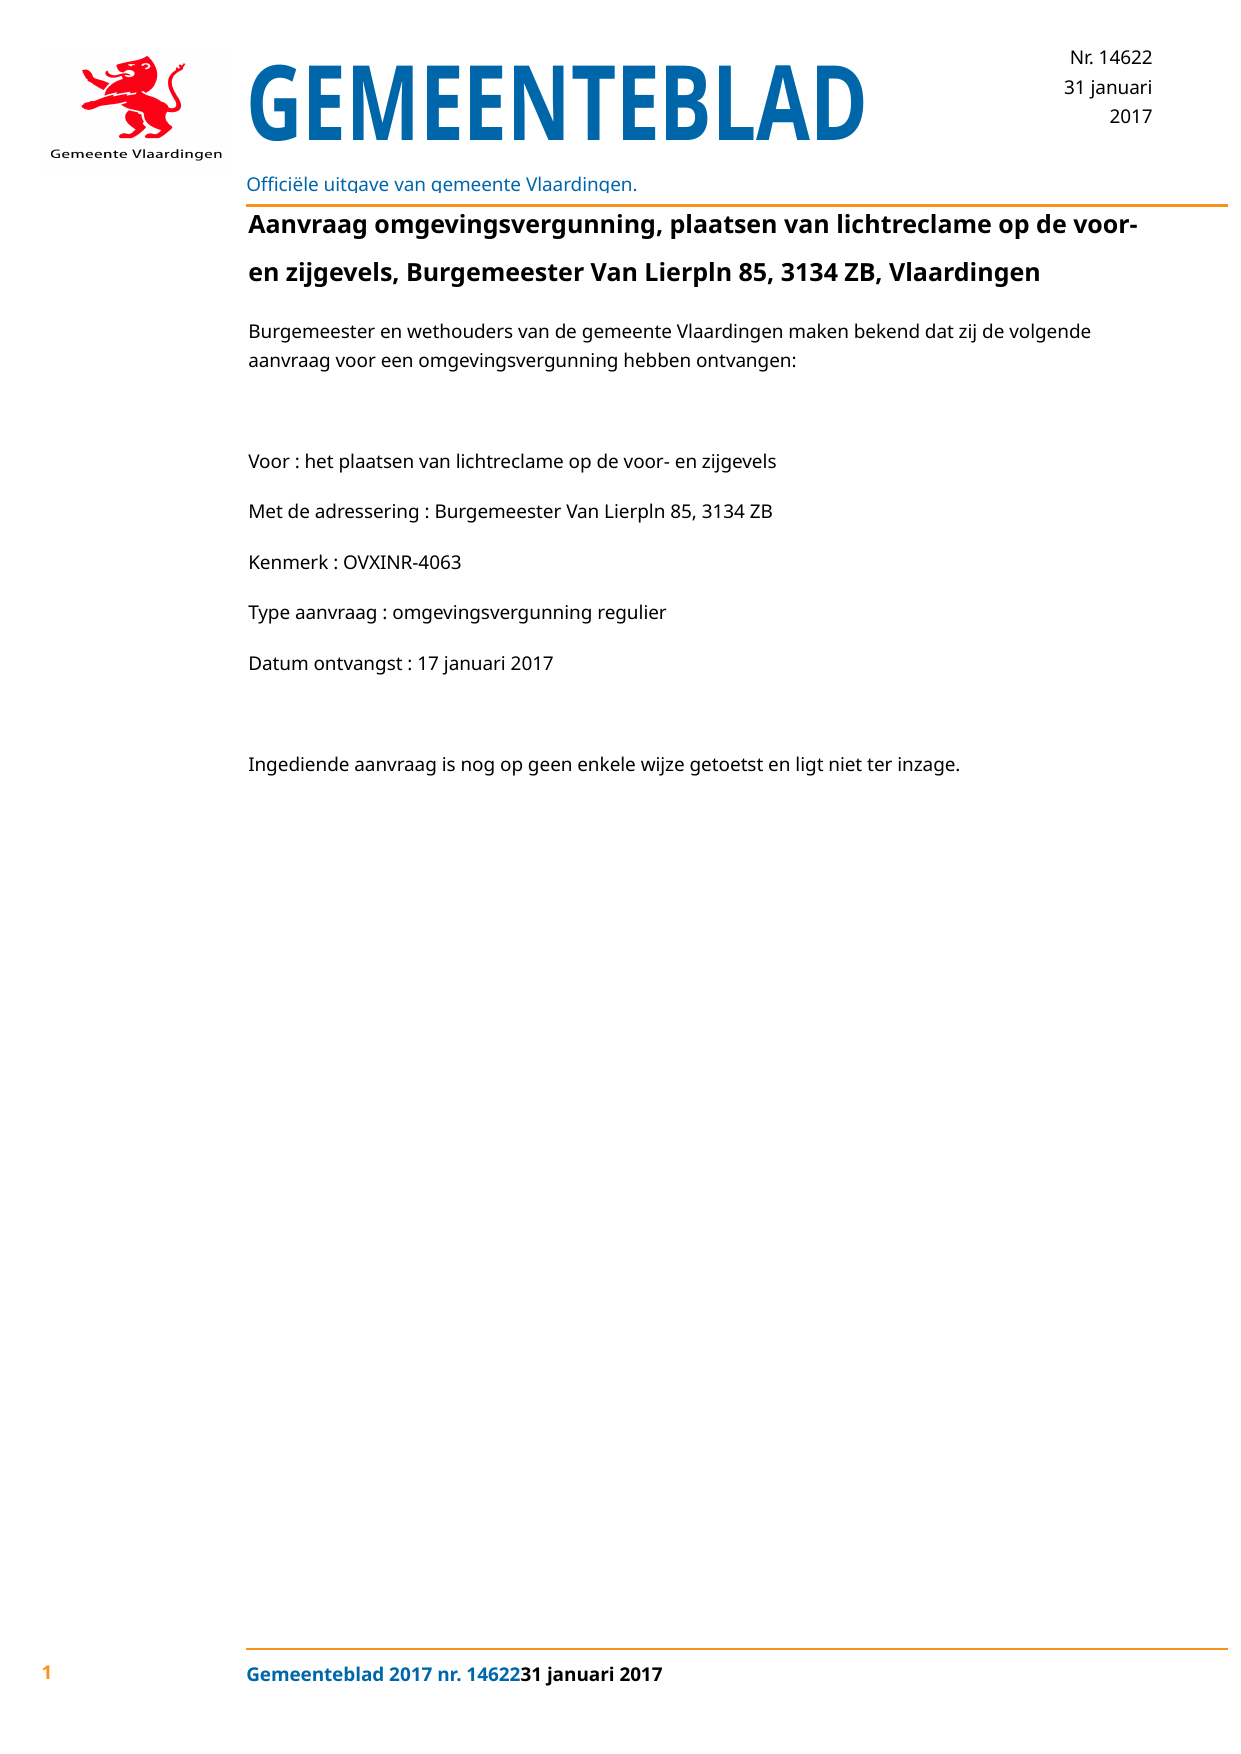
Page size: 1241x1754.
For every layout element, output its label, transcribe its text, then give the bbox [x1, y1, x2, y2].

text Aanvraag omgevingsvergunning, plaatsen van lichtreclame op de voor- en zijgevels, Burgemeester Van Lierpln 85, 3134 ZB, Vlaardingen [248, 207, 1152, 288]
text Burgemeester en wethouders van de gemeente Vlaardingen maken bekend dat zij de volgende aanvraag voor een omgevingsvergunning hebben ontvangen: [248, 318, 1152, 373]
text Datum ontvangst : 17 januari 2017 [248, 650, 1152, 676]
text Ingediende aanvraag is nog op geen enkele wijze getoetst en ligt niet ter inzage. [248, 751, 1152, 777]
picture [41, 47, 231, 172]
text Met de adressering : Burgemeester Van Lierpln 85, 3134 ZB [248, 499, 1152, 524]
text Kenmerk : OVXINR-4063 [248, 549, 1152, 575]
text Type aanvraag : omgevingsvergunning regulier [248, 599, 1152, 625]
text Voor : het plaatsen van lichtreclame op de voor- en zijgevels [248, 448, 1152, 474]
